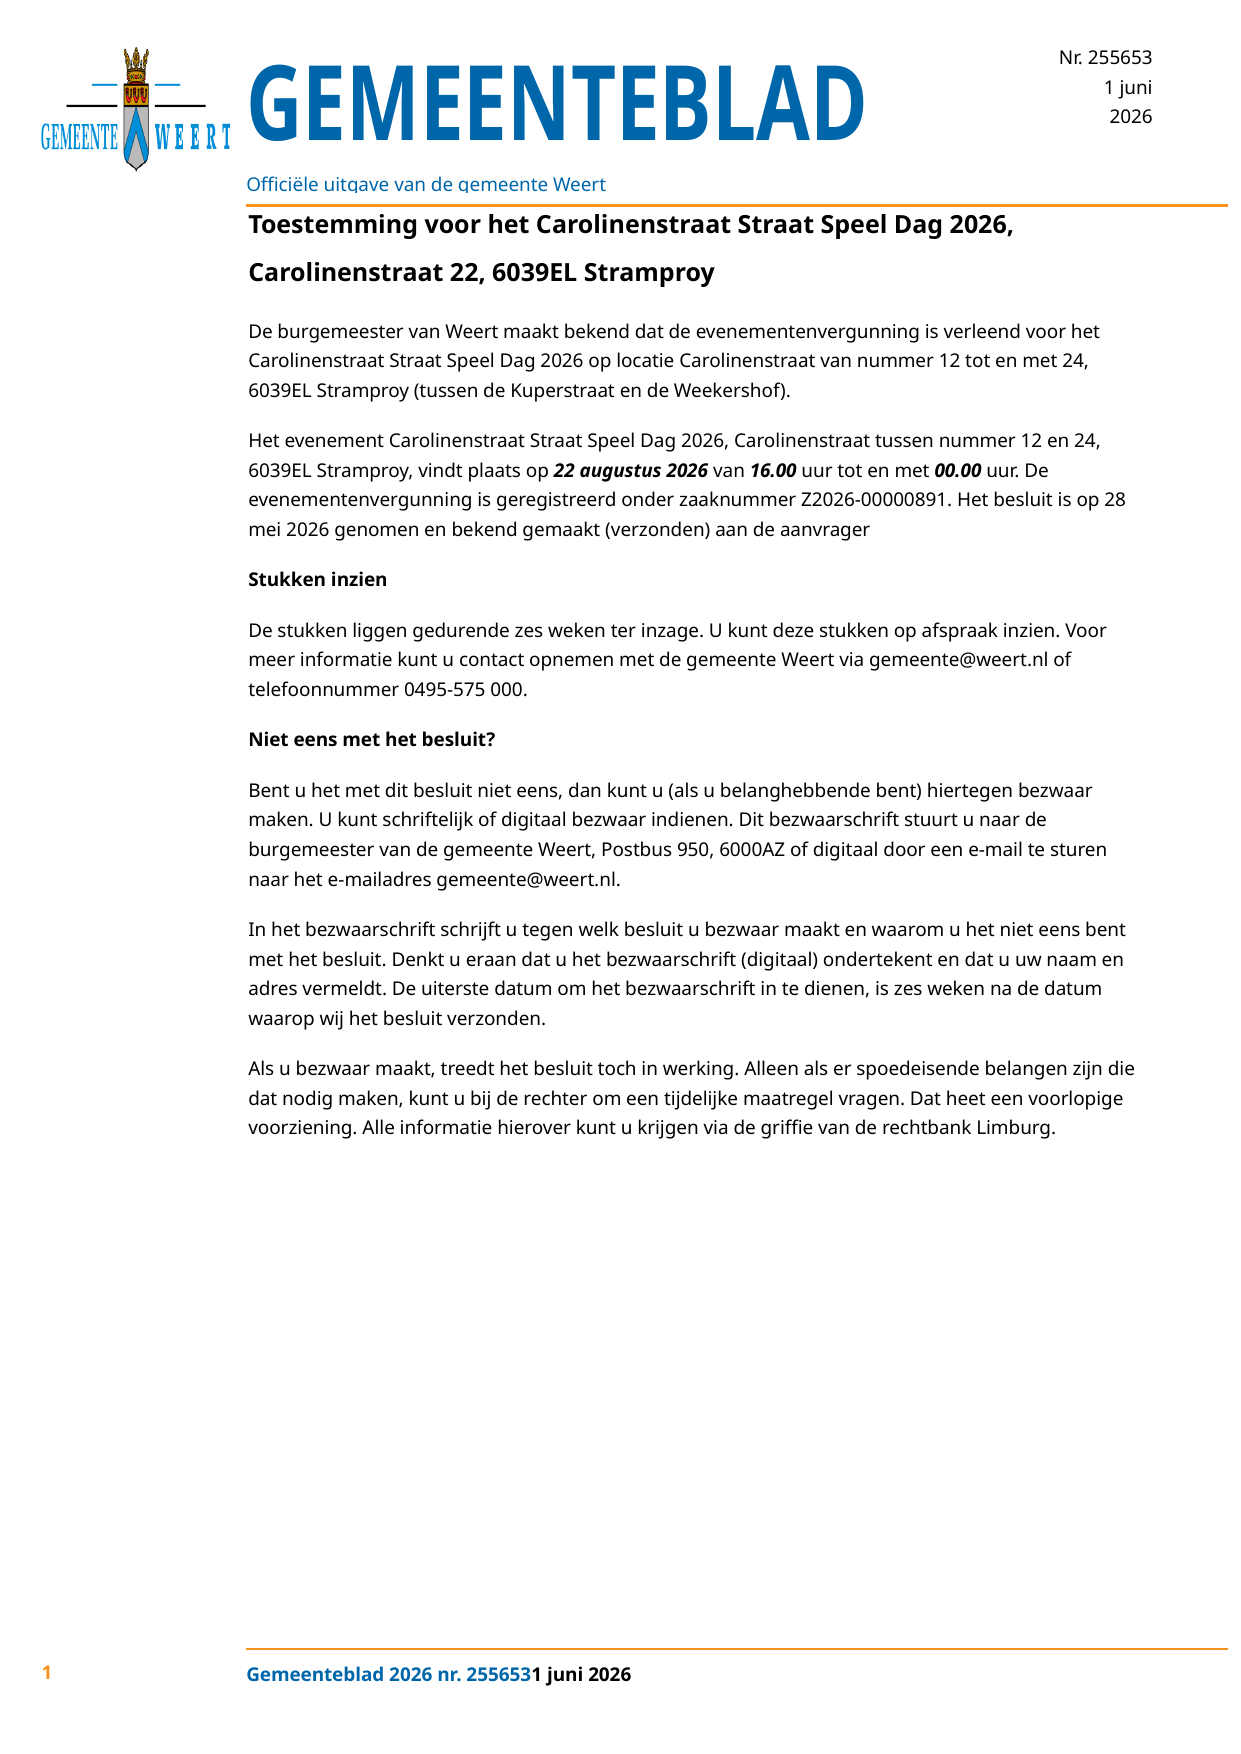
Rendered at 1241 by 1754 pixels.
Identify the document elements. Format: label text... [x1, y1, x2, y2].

text De stukken liggen gedurende zes weken ter inzage. U kunt deze stukken op afspraak inzien. Voor meer informatie kunt u contact opnemen met de gemeente Weert via gemeente@weert.nl of telefoonnummer 0495-575 000. [248, 617, 1152, 702]
text Toestemming voor het Carolinenstraat Straat Speel Dag 2026, Carolinenstraat 22, 6039EL Stramproy [248, 207, 1152, 288]
text Als u bezwaar maakt, treedt het besluit toch in werking. Alleen als er spoedeisende belangen zijn die dat nodig maken, kunt u bij de rechter om een tijdelijke maatregel vragen. Dat heet een voorlopige voorziening. Alle informatie hierover kunt u krijgen via de griffie van de rechtbank Limburg. [248, 1055, 1152, 1140]
text Bent u het met dit besluit niet eens, dan kunt u (als u belanghebbende bent) hiertegen bezwaar maken. U kunt schriftelijk of digitaal bezwaar indienen. Dit bezwaarschrift stuurt u naar de burgemeester van de gemeente Weert, Postbus 950, 6000AZ of digitaal door een e-mail te sturen naar het e-mailadres gemeente@weert.nl. [248, 777, 1152, 892]
text In het bezwaarschrift schrijft u tegen welk besluit u bezwaar maakt en waarom u het niet eens bent met het besluit. Denkt u eraan dat u het bezwaarschrift (digitaal) ondertekent en dat u uw naam en adres vermeldt. De uiterste datum om het bezwaarschrift in te dienen, is zes weken na de datum waarop wij het besluit verzonden. [248, 916, 1152, 1031]
picture [41, 47, 231, 172]
text Niet eens met het besluit? [248, 727, 1152, 752]
text De burgemeester van Weert maakt bekend dat de evenementenvergunning is verleend voor het Carolinenstraat Straat Speel Dag 2026 op locatie Carolinenstraat van nummer 12 tot en met 24, 6039EL Stramproy (tussen de Kuperstraat en de Weekershof). [248, 318, 1152, 403]
text Het evenement Carolinenstraat Straat Speel Dag 2026, Carolinenstraat tussen nummer 12 en 24, 6039EL Stramproy, vindt plaats op 22 augustus 2026 van 16.00 uur tot en met 00.00 uur. De evenementenvergunning is geregistreerd onder zaaknummer Z2026-00000891. Het besluit is op 28 mei 2026 genomen en bekend gemaakt (verzonden) aan de aanvrager [248, 427, 1152, 542]
text Stukken inzien [248, 567, 1152, 592]
